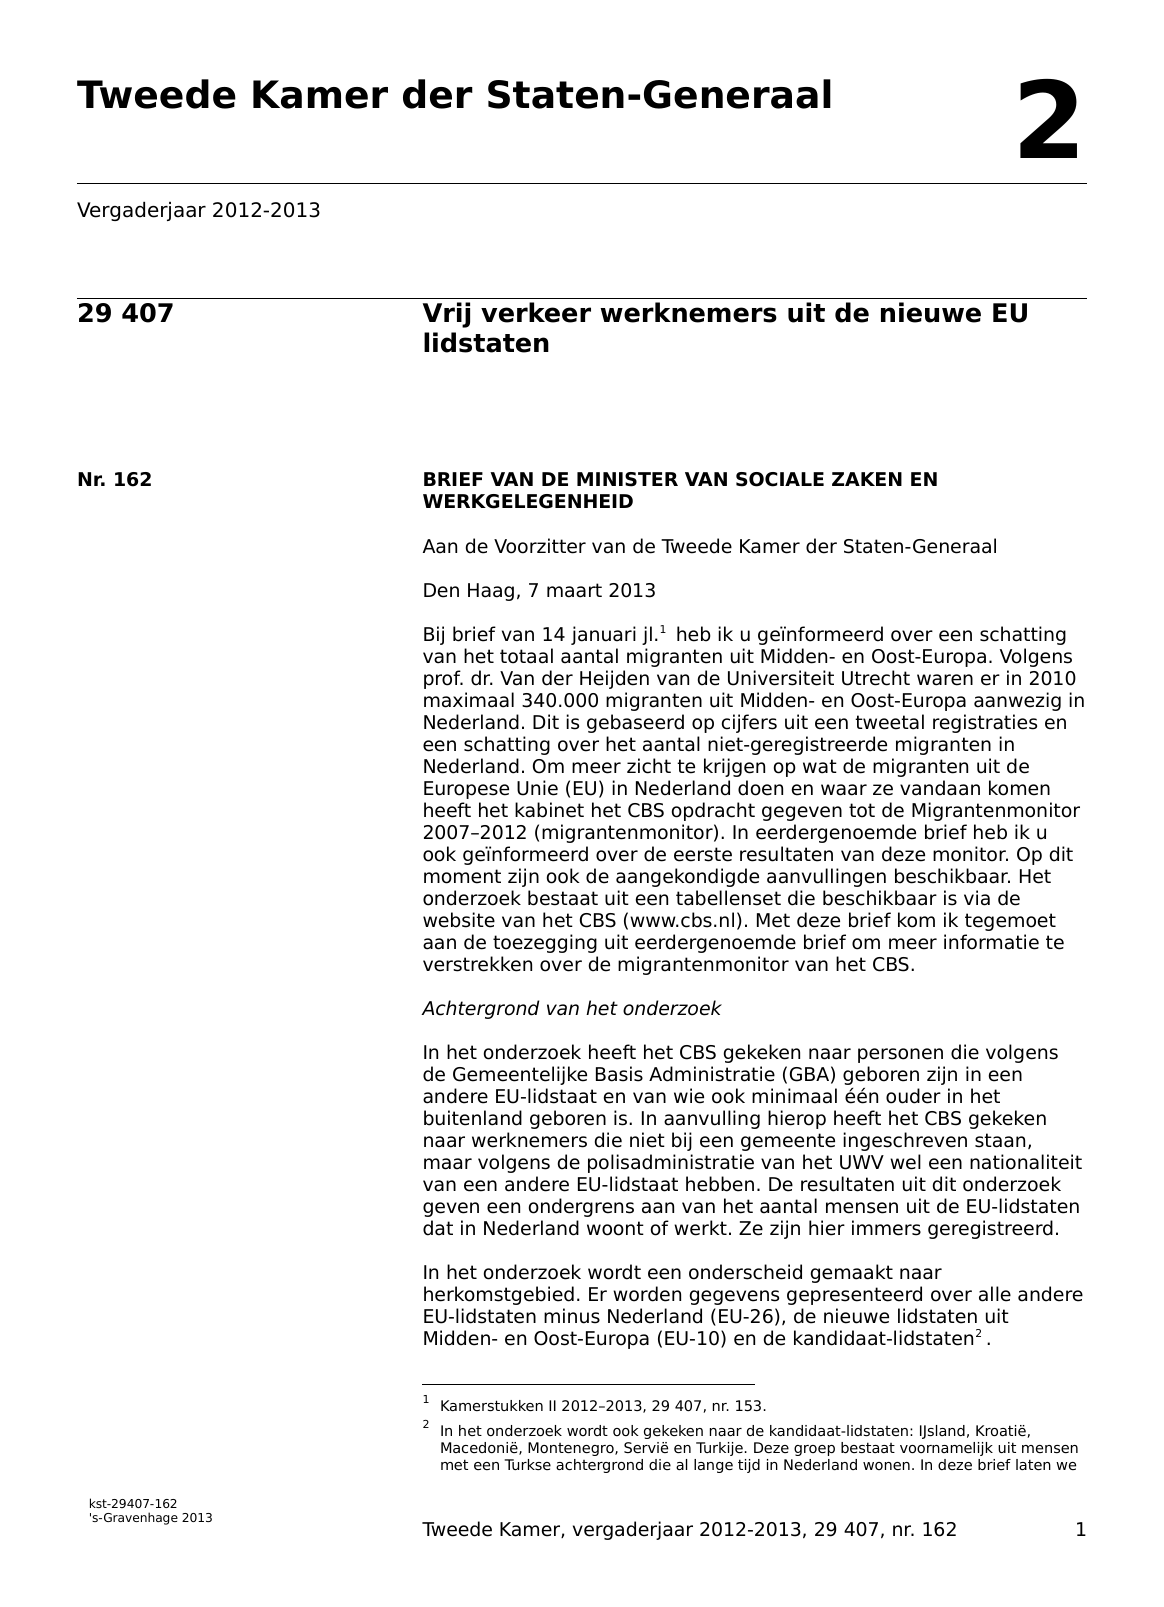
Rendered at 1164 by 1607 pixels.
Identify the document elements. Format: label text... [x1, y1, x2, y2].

table_header Tweede Kamer der Staten-Generaal [77, 59, 886, 183]
text In het onderzoek heeft het CBS gekeken naar personen die volgens de Gemeentelijke Basis Administratie (GBA) geboren zijn in een andere EU-lidstaat en van wie ook minimaal één ouder in het buitenland geboren is. In aanvulling hierop heeft het CBS gekeken naar werknemers die niet bij een gemeente ingeschreven staan, maar volgens de polisadministratie van het UWV wel een nationaliteit van een andere EU-lidstaat hebben. De resultaten uit dit onderzoek geven een ondergrens aan van het aantal mensen uit de EU-lidstaten dat in Nederland woont of werkt. Ze zijn hier immers geregistreerd. [422, 1042, 1087, 1240]
subtitle Nr. 162 BRIEF VAN DE MINISTER VAN SOCIALE ZAKEN EN WERKGELEGENHEID [77, 469, 1087, 513]
text kst-29407-162 [88, 1497, 323, 1511]
text Bij brief van 14 januari jl. heb ik u geïnformeerd over een schatting van het totaal aantal migranten uit Midden- en Oost-Europa. Volgens prof. dr. Van der Heijden van de Universiteit Utrecht waren er in 2010 maximaal 340.000 migranten uit Midden- en Oost-Europa aanwezig in Nederland. Dit is gebaseerd op cijfers uit een tweetal registraties en een schatting over het aantal niet-geregistreerde migranten in Nederland. Om meer zicht te krijgen op wat de migranten uit de Europese Unie (EU) in Nederland doen en waar ze vandaan komen heeft het kabinet het CBS opdracht gegeven tot de Migrantenmonitor 2007–2012 (migrantenmonitor). In eerdergenoemde brief heb ik u ook geïnformeerd over de eerste resultaten van deze monitor. Op dit moment zijn ook de aangekondigde aanvullingen beschikbaar. Het onderzoek bestaat uit een tabellenset die beschikbaar is via de website van het CBS (www.cbs.nl). Met deze brief kom ik tegemoet aan de toezegging uit eerdergenoemde brief om meer informatie te verstrekken over de migrantenmonitor van het CBS. [422, 624, 1087, 976]
subtitle 29 407 Vrij verkeer werknemers uit de nieuwe EU lidstaten [77, 299, 1087, 358]
text Den Haag, 7 maart 2013 [422, 580, 1087, 602]
subtitle Achtergrond van het onderzoek [422, 998, 1087, 1020]
text Aan de Voorzitter van de Tweede Kamer der Staten-Generaal [422, 536, 1087, 557]
table_cell Vergaderjaar 2012-2013 [77, 184, 1087, 298]
table_header 2 [886, 59, 1087, 183]
text In het onderzoek wordt een onderscheid gemaakt naar herkomstgebied. Er worden gegevens gepresenteerd over alle andere EU-lidstaten minus Nederland (EU-26), de nieuwe lidstaten uit Midden- en Oost-Europa (EU-10) en de kandidaat-lidstaten. [422, 1262, 1087, 1350]
text Kamerstukken II 2012–2013, 29 407, nr. 153. [422, 1393, 1087, 1416]
text In het onderzoek wordt ook gekeken naar de kandidaat-lidstaten: IJsland, Kroatië, Macedonië, Montenegro, Servië en Turkije. Deze groep bestaat voornamelijk uit mensen met een Turkse achtergrond die al lange tijd in Nederland wonen. In deze brief laten we [422, 1418, 1087, 1474]
text 's-Gravenhage 2013 [88, 1511, 323, 1525]
